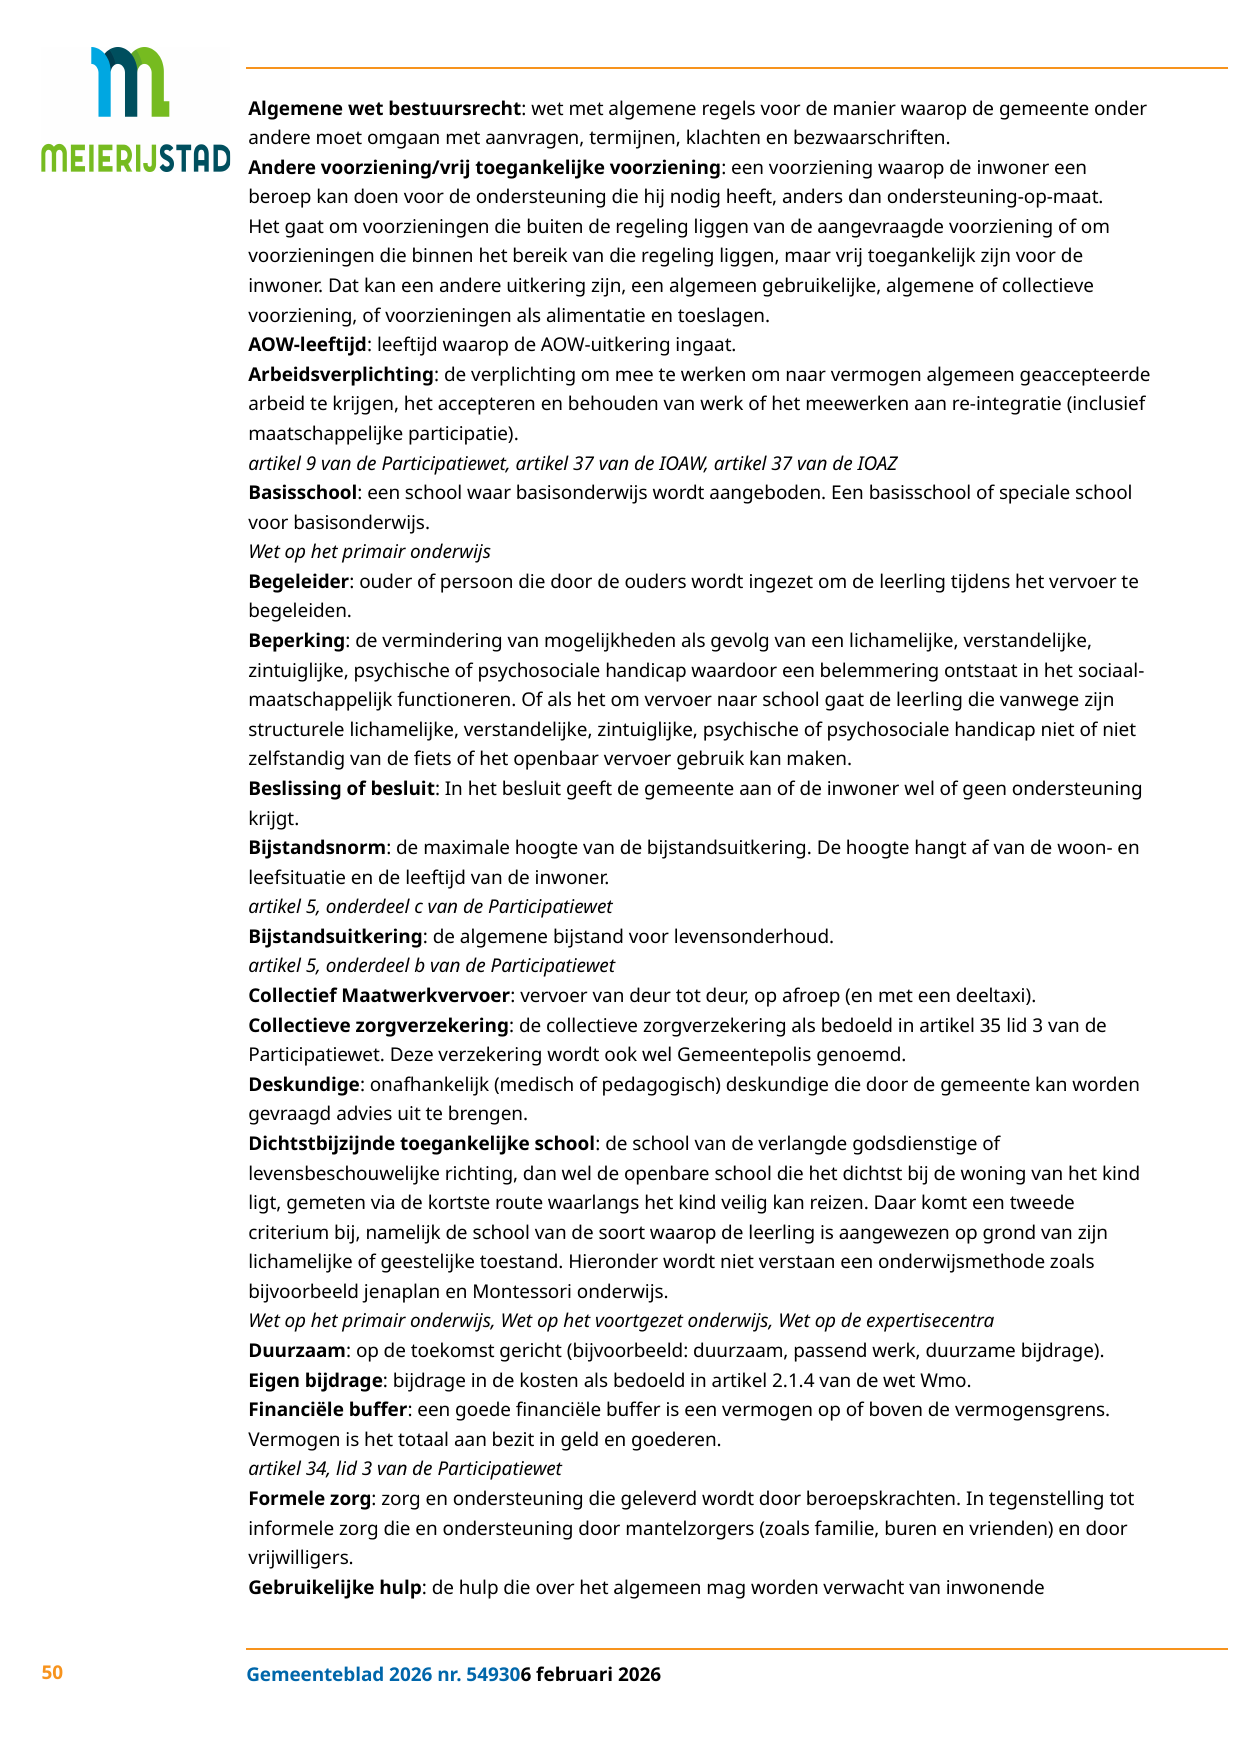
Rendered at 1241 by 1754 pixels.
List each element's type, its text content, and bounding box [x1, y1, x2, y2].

text Bijstandsnorm: de maximale hoogte van de bijstandsuitkering. De hoogte hangt af van de woon- en leefsituatie en de leeftijd van de inwoner. [248, 834, 1152, 890]
text artikel 34, lid 3 van de Participatiewet [248, 1456, 1152, 1481]
text Beslissing of besluit: In het besluit geeft de gemeente aan of de inwoner wel of geen ondersteuning krijgt. [248, 775, 1152, 831]
text Dichtstbijzijnde toegankelijke school: de school van de verlangde godsdienstige of levensbeschouwelijke richting, dan wel de openbare school die het dichtst bij de woning van het kind ligt, gemeten via de kortste route waarlangs het kind veilig kan reizen. Daar komt een tweede criterium bij, namelijk de school van de soort waarop de leerling is aangewezen op grond van zijn lichamelijke of geestelijke toestand. Hieronder wordt niet verstaan een onderwijsmethode zoals bijvoorbeeld jenaplan en Montessori onderwijs. [248, 1130, 1152, 1304]
text Financiële buffer: een goede financiële buffer is een vermogen op of boven de vermogensgrens. Vermogen is het totaal aan bezit in geld en goederen. [248, 1396, 1152, 1452]
text Andere voorziening/vrij toegankelijke voorziening: een voorziening waarop de inwoner een beroep kan doen voor de ondersteuning die hij nodig heeft, anders dan ondersteuning-op-maat. [248, 154, 1152, 209]
text Duurzaam: op de toekomst gericht (bijvoorbeeld: duurzaam, passend werk, duurzame bijdrage). [248, 1337, 1152, 1363]
text Het gaat om voorzieningen die buiten de regeling liggen van de aangevraagde voorziening of om voorzieningen die binnen het bereik van die regeling liggen, maar vrij toegankelijk zijn voor de inwoner. Dat kan een andere uitkering zijn, een algemeen gebruikelijke, algemene of collectieve voorziening, of voorzieningen als alimentatie en toeslagen. [248, 213, 1152, 328]
text Collectief Maatwerkvervoer: vervoer van deur tot deur, op afroep (en met een deeltaxi). [248, 982, 1152, 1008]
picture [41, 47, 231, 172]
text Collectieve zorgverzekering: de collectieve zorgverzekering als bedoeld in artikel 35 lid 3 van de Participatiewet. Deze verzekering wordt ook wel Gemeentepolis genoemd. [248, 1012, 1152, 1067]
text Wet op het primair onderwijs, Wet op het voortgezet onderwijs, Wet op de expertisecentra [248, 1308, 1152, 1333]
text artikel 5, onderdeel c van de Participatiewet [248, 893, 1152, 919]
text Gebruikelijke hulp: de hulp die over het algemeen mag worden verwacht van inwonende [248, 1574, 1152, 1600]
text Begeleider: ouder of persoon die door de ouders wordt ingezet om de leerling tijdens het vervoer te begeleiden. [248, 568, 1152, 623]
text Formele zorg: zorg en ondersteuning die geleverd wordt door beroepskrachten. In tegenstelling tot informele zorg die en ondersteuning door mantelzorgers (zoals familie, buren en vrienden) en door vrijwilligers. [248, 1485, 1152, 1570]
text Algemene wet bestuursrecht: wet met algemene regels voor de manier waarop de gemeente onder andere moet omgaan met aanvragen, termijnen, klachten en bezwaarschriften. [248, 95, 1152, 150]
text Wet op het primair onderwijs [248, 538, 1152, 564]
text Arbeidsverplichting: de verplichting om mee te werken om naar vermogen algemeen geaccepteerde arbeid te krijgen, het accepteren en behouden van werk of het meewerken aan re-integratie (inclusief maatschappelijke participatie). [248, 361, 1152, 446]
text Beperking: de vermindering van mogelijkheden als gevolg van een lichamelijke, verstandelijke, zintuiglijke, psychische of psychosociale handicap waardoor een belemmering ontstaat in het sociaal-maatschappelijk functioneren. Of als het om vervoer naar school gaat de leerling die vanwege zijn structurele lichamelijke, verstandelijke, zintuiglijke, psychische of psychosociale handicap niet of niet zelfstandig van de fiets of het openbaar vervoer gebruik kan maken. [248, 627, 1152, 771]
text artikel 9 van de Participatiewet, artikel 37 van de IOAW, artikel 37 van de IOAZ [248, 450, 1152, 476]
text Bijstandsuitkering: de algemene bijstand voor levensonderhoud. [248, 923, 1152, 949]
text Deskundige: onafhankelijk (medisch of pedagogisch) deskundige die door de gemeente kan worden gevraagd advies uit te brengen. [248, 1071, 1152, 1126]
text Basisschool: een school waar basisonderwijs wordt aangeboden. Een basisschool of speciale school voor basisonderwijs. [248, 479, 1152, 535]
text artikel 5, onderdeel b van de Participatiewet [248, 953, 1152, 978]
text Eigen bijdrage: bijdrage in de kosten als bedoeld in artikel 2.1.4 van de wet Wmo. [248, 1367, 1152, 1393]
text AOW-leeftijd: leeftijd waarop de AOW-uitkering ingaat. [248, 331, 1152, 357]
